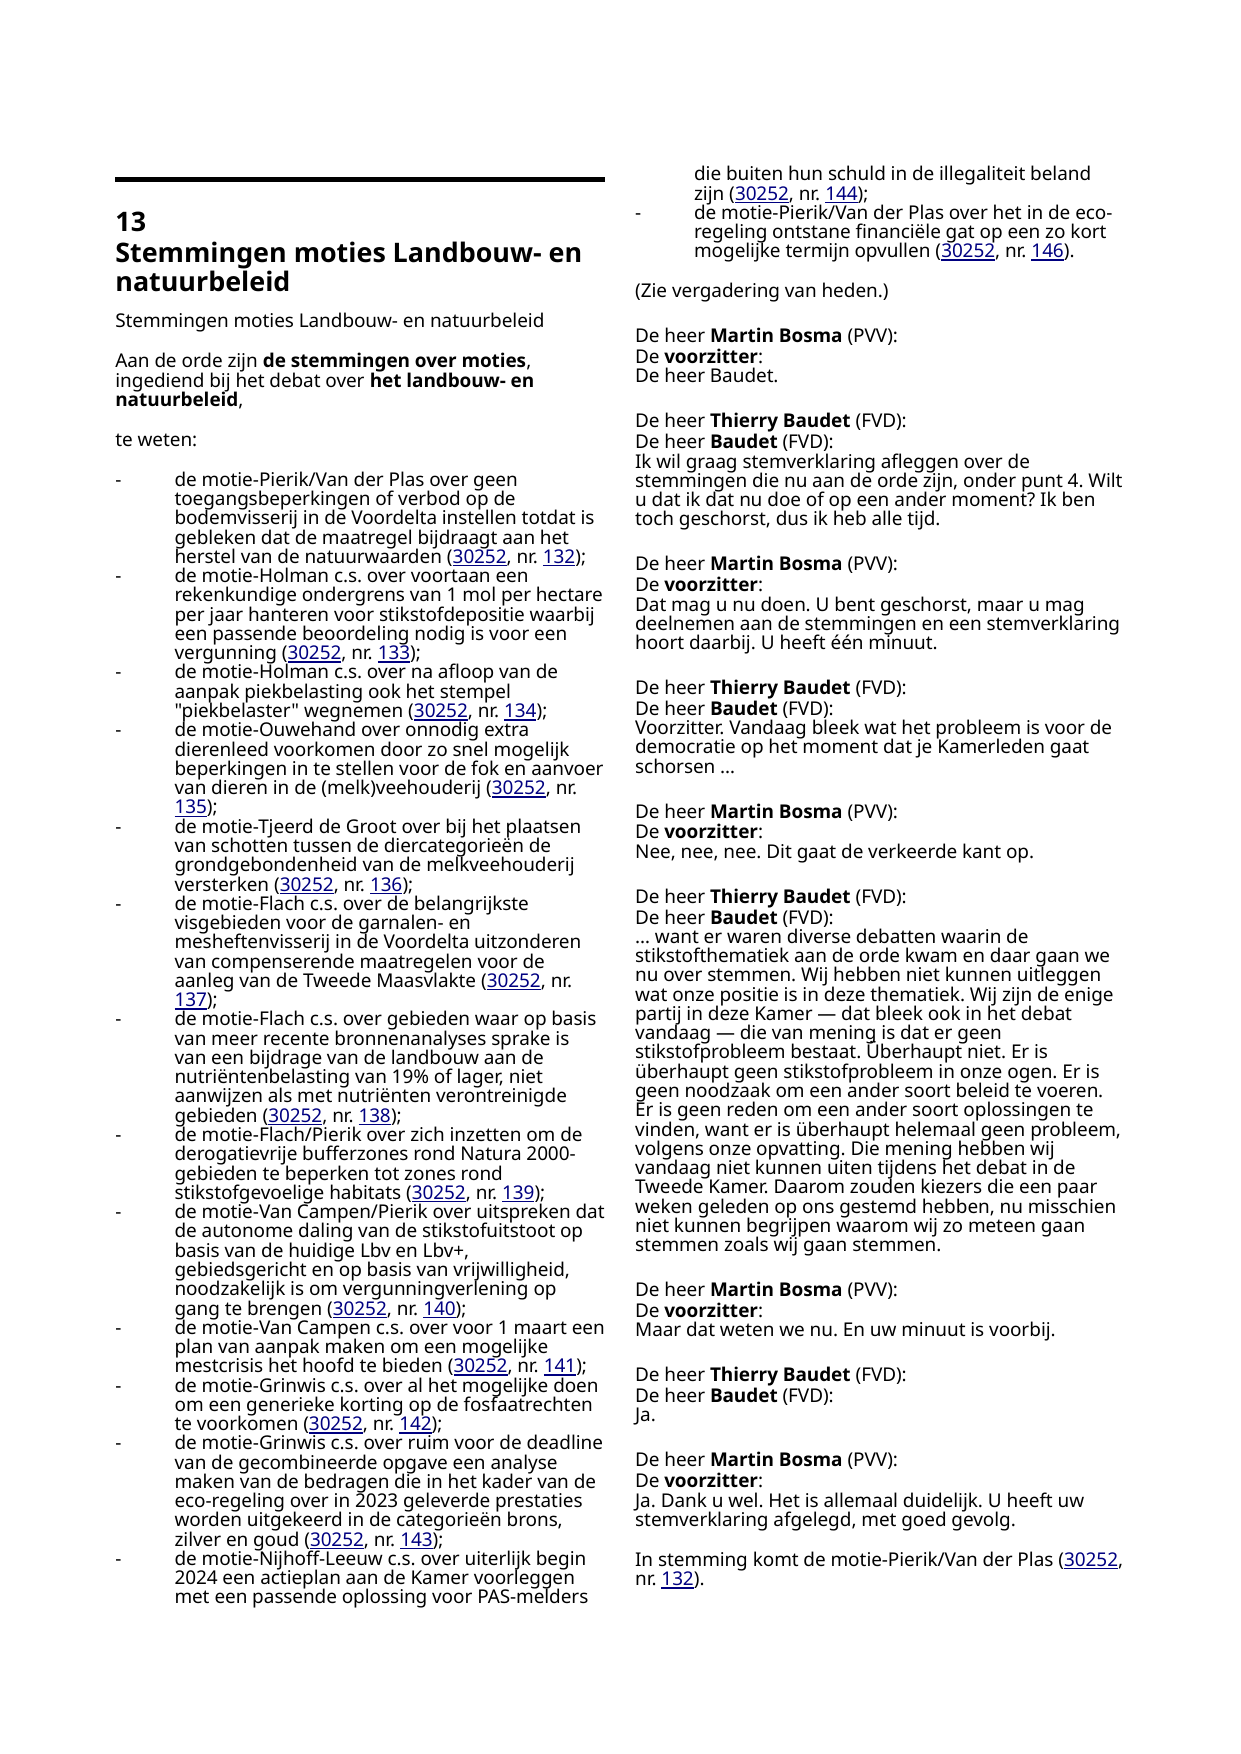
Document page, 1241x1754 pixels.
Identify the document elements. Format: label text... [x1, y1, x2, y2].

text De heer Baudet (FVD): [635, 700, 1125, 719]
text Ik wil graag stemverklaring afleggen over de stemmingen die nu aan de orde zijn, onder punt 4. Wilt u dat ik dat nu doe of op een ander moment? Ik ben toch geschorst, dus ik heb alle tijd. [635, 453, 1125, 530]
text De heer Thierry Baudet (FVD): [635, 1361, 1125, 1387]
text De heer Martin Bosma (PVV): [635, 322, 1125, 348]
list de motie-Flach c.s. over de belangrijkste visgebieden voor de garnalen- en mesheftenvisserij in de Voordelta uitzonderen van compenserende maatregelen voor de aanleg van de Tweede Maasvlakte (30252, nr. 137); [115, 895, 605, 1010]
list de motie-Pierik/Van der Plas over geen toegangsbeperkingen of verbod op de bodemvisserij in de Voordelta instellen totdat is gebleken dat de maatregel bijdraagt aan het herstel van de natuurwaarden (30252, nr. 132); [115, 471, 605, 567]
list de motie-Flach c.s. over gebieden waar op basis van meer recente bronnenanalyses sprake is van een bijdrage van de landbouw aan de nutriëntenbelasting van 19% of lager, niet aanwijzen als met nutriënten verontreinigde gebieden (30252, nr. 138); [115, 1010, 605, 1126]
text De heer Martin Bosma (PVV): [635, 798, 1125, 823]
text (Zie vergadering van heden.) [635, 282, 1125, 302]
text De heer Baudet (FVD): [635, 909, 1125, 928]
text De voorzitter: [635, 576, 1125, 596]
text Voorzitter. Vandaag bleek wat het probleem is voor de democratie op het moment dat je Kamerleden gaat schorsen … [635, 719, 1125, 777]
text In stemming komt de motie-Pierik/Van der Plas (30252, nr. 132). [635, 1551, 1125, 1589]
text Ja. [635, 1406, 1125, 1426]
text 13 [115, 203, 605, 239]
list de motie-Flach/Pierik over zich inzetten om de derogatievrije bufferzones rond Natura 2000-gebieden te beperken tot zones rond stikstofgevoelige habitats (30252, nr. 139); [115, 1126, 605, 1203]
text De heer Martin Bosma (PVV): [635, 551, 1125, 576]
text … want er waren diverse debatten waarin de stikstofthematiek aan de orde kwam en daar gaan we nu over stemmen. Wij hebben niet kunnen uitleggen wat onze positie is in deze thematiek. Wij zijn de enige partij in deze Kamer — dat bleek ook in het debat vandaag — die van mening is dat er geen stikstofprobleem bestaat. Überhaupt niet. Er is überhaupt geen stikstofprobleem in onze ogen. Er is geen noodzaak om een ander soort beleid te voeren. Er is geen reden om een ander soort oplossingen te vinden, want er is überhaupt helemaal geen probleem, volgens onze opvatting. Die mening hebben wij vandaag niet kunnen uiten tijdens het debat in de Tweede Kamer. Daarom zouden kiezers die een paar weken geleden op ons gestemd hebben, nu misschien niet kunnen begrijpen waarom wij zo meteen gaan stemmen zoals wij gaan stemmen. [635, 928, 1125, 1256]
list de motie-Holman c.s. over na afloop van de aanpak piekbelasting ook het stempel "piekbelaster" wegnemen (30252, nr. 134); [115, 663, 605, 721]
text De heer Baudet (FVD): [635, 433, 1125, 453]
list de motie-Pierik/Van der Plas over het in de eco-regeling ontstane financiële gat op een zo kort mogelijke termijn opvullen (30252, nr. 146). [635, 204, 1125, 262]
text De heer Martin Bosma (PVV): [635, 1276, 1125, 1302]
list de motie-Nijhoff-Leeuw c.s. over uiterlijk begin 2024 een actieplan aan de Kamer voorleggen met een passende oplossing voor PAS-melders [115, 1550, 605, 1608]
list die buiten hun schuld in de illegaliteit beland zijn (30252, nr. 144); [635, 165, 1125, 204]
text De voorzitter: [635, 823, 1125, 843]
text De voorzitter: [635, 1472, 1125, 1492]
list de motie-Grinwis c.s. over ruim voor de deadline van de gecombineerde opgave een analyse maken van de bedragen die in het kader van de eco-regeling over in 2023 geleverde prestaties worden uitgekeerd in de categorieën brons, zilver en goud (30252, nr. 143); [115, 1434, 605, 1550]
list de motie-Holman c.s. over voortaan een rekenkundige ondergrens van 1 mol per hectare per jaar hanteren voor stikstofdepositie waarbij een passende beoordeling nodig is voor een vergunning (30252, nr. 133); [115, 567, 605, 663]
list de motie-Van Campen c.s. over voor 1 maart een plan van aanpak maken om een mogelijke mestcrisis het hoofd te bieden (30252, nr. 141); [115, 1319, 605, 1377]
text De heer Baudet (FVD): [635, 1387, 1125, 1406]
text te weten: [115, 431, 605, 450]
list de motie-Grinwis c.s. over al het mogelijke doen om een generieke korting op de fosfaatrechten te voorkomen (30252, nr. 142); [115, 1377, 605, 1434]
list de motie-Ouwehand over onnodig extra dierenleed voorkomen door zo snel mogelijk beperkingen in te stellen voor de fok en aanvoer van dieren in de (melk)veehouderij (30252, nr. 135); [115, 721, 605, 818]
list de motie-Van Campen/Pierik over uitspreken dat de autonome daling van de stikstofuitstoot op basis van de huidige Lbv en Lbv+, gebiedsgericht en op basis van vrijwilligheid, noodzakelijk is om vergunningverlening op gang te brengen (30252, nr. 140); [115, 1203, 605, 1319]
text Nee, nee, nee. Dit gaat de verkeerde kant op. [635, 843, 1125, 862]
text De voorzitter: [635, 1302, 1125, 1321]
text De heer Thierry Baudet (FVD): [635, 408, 1125, 433]
text De voorzitter: [635, 348, 1125, 367]
text De heer Thierry Baudet (FVD): [635, 674, 1125, 700]
text De heer Martin Bosma (PVV): [635, 1447, 1125, 1472]
text Ja. Dank u wel. Het is allemaal duidelijk. U heeft uw stemverklaring afgelegd, met goed gevolg. [635, 1492, 1125, 1530]
text Maar dat weten we nu. En uw minuut is voorbij. [635, 1321, 1125, 1341]
text Stemmingen moties Landbouw- en natuurbeleid [115, 312, 605, 332]
text De heer Baudet. [635, 367, 1125, 387]
text Stemmingen moties Landbouw- en natuurbeleid [115, 239, 605, 312]
text Dat mag u nu doen. U bent geschorst, maar u mag deelnemen aan de stemmingen en een stemverklaring hoort daarbij. U heeft één minuut. [635, 596, 1125, 653]
text Aan de orde zijn de stemmingen over moties, ingediend bij het debat over het landbouw- en natuurbeleid, [115, 352, 605, 410]
list de motie-Tjeerd de Groot over bij het plaatsen van schotten tussen de diercategorieën de grondgebondenheid van de melkveehouderij versterken (30252, nr. 136); [115, 818, 605, 895]
text De heer Thierry Baudet (FVD): [635, 883, 1125, 909]
